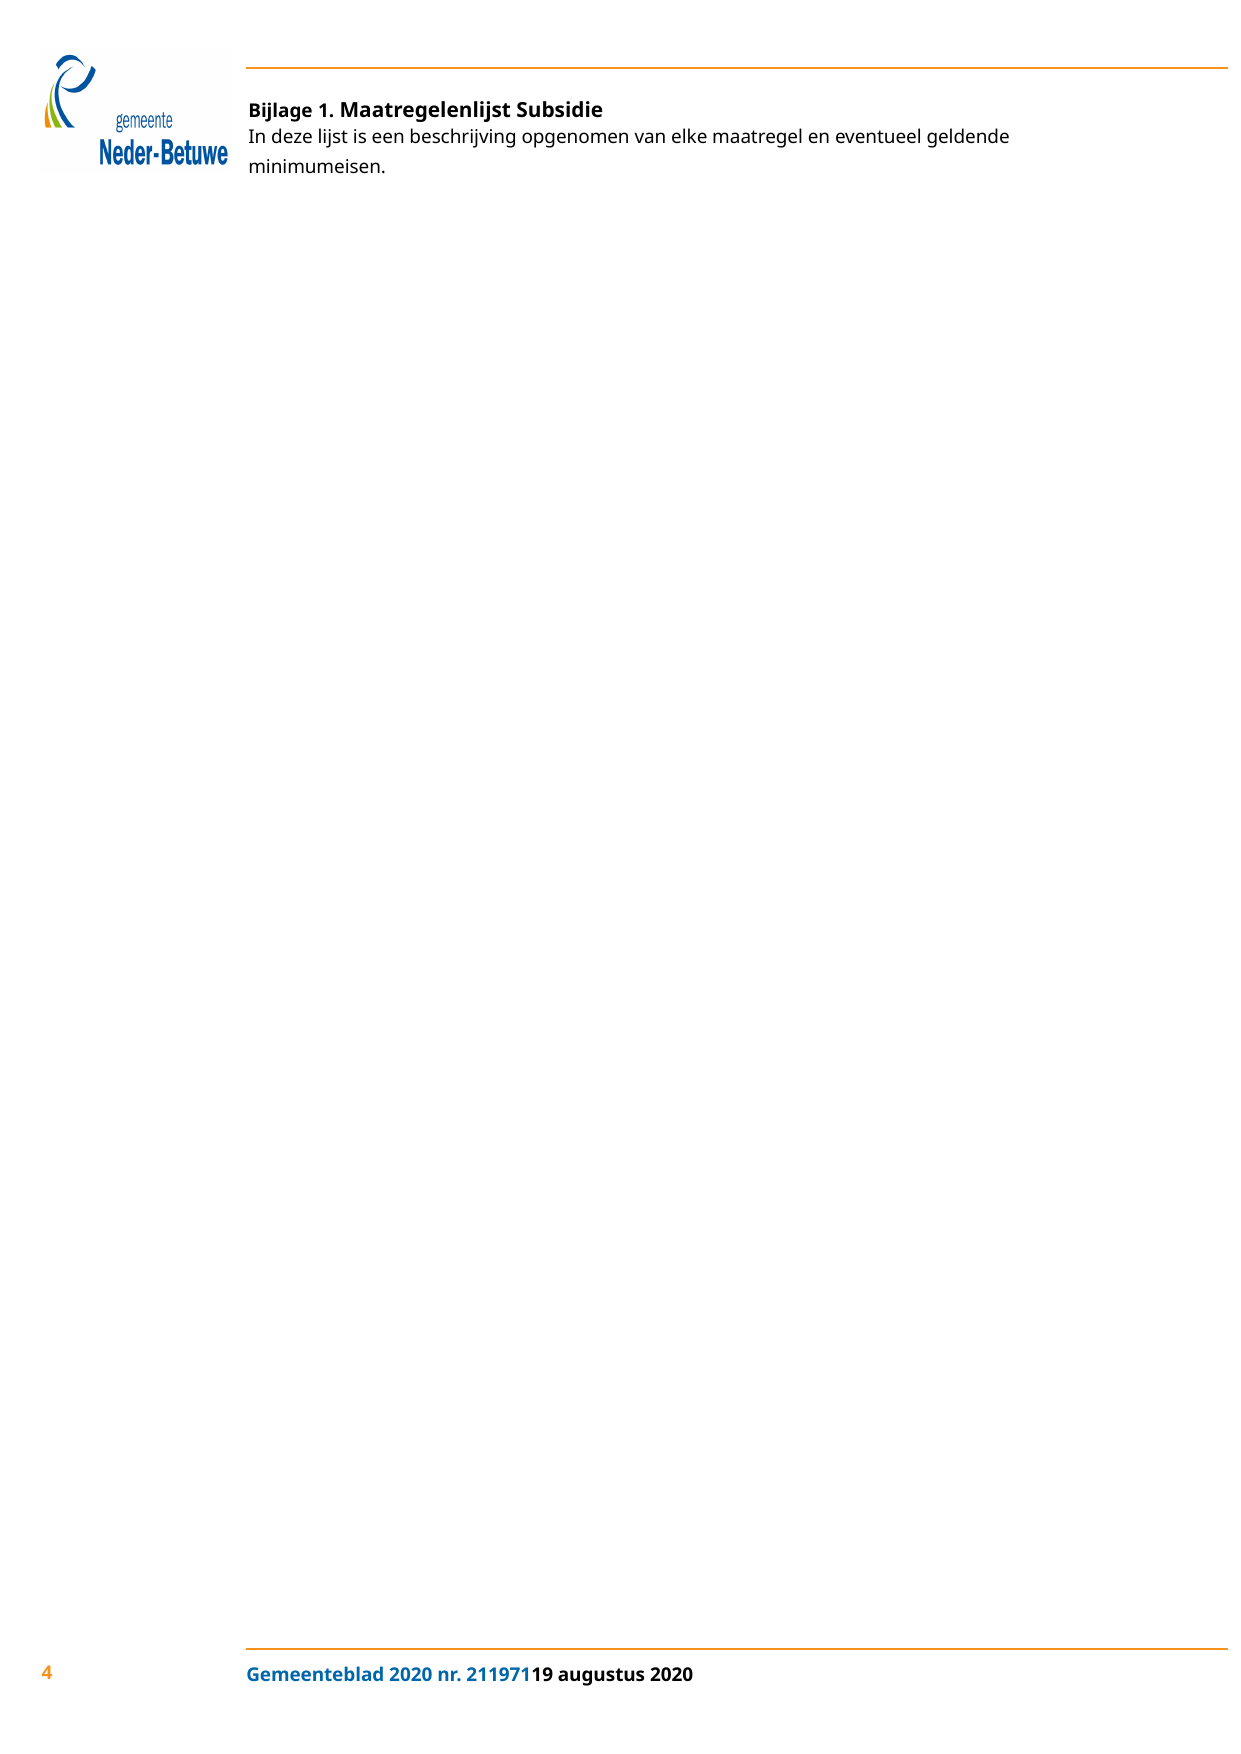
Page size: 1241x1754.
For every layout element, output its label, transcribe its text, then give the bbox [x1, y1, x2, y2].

text Bijlage 1. Maatregelenlijst Subsidie [248, 95, 1152, 123]
text In deze lijst is een beschrijving opgenomen van elke maatregel en eventueel geldende minimumeisen. [248, 123, 1152, 179]
picture [41, 47, 231, 172]
